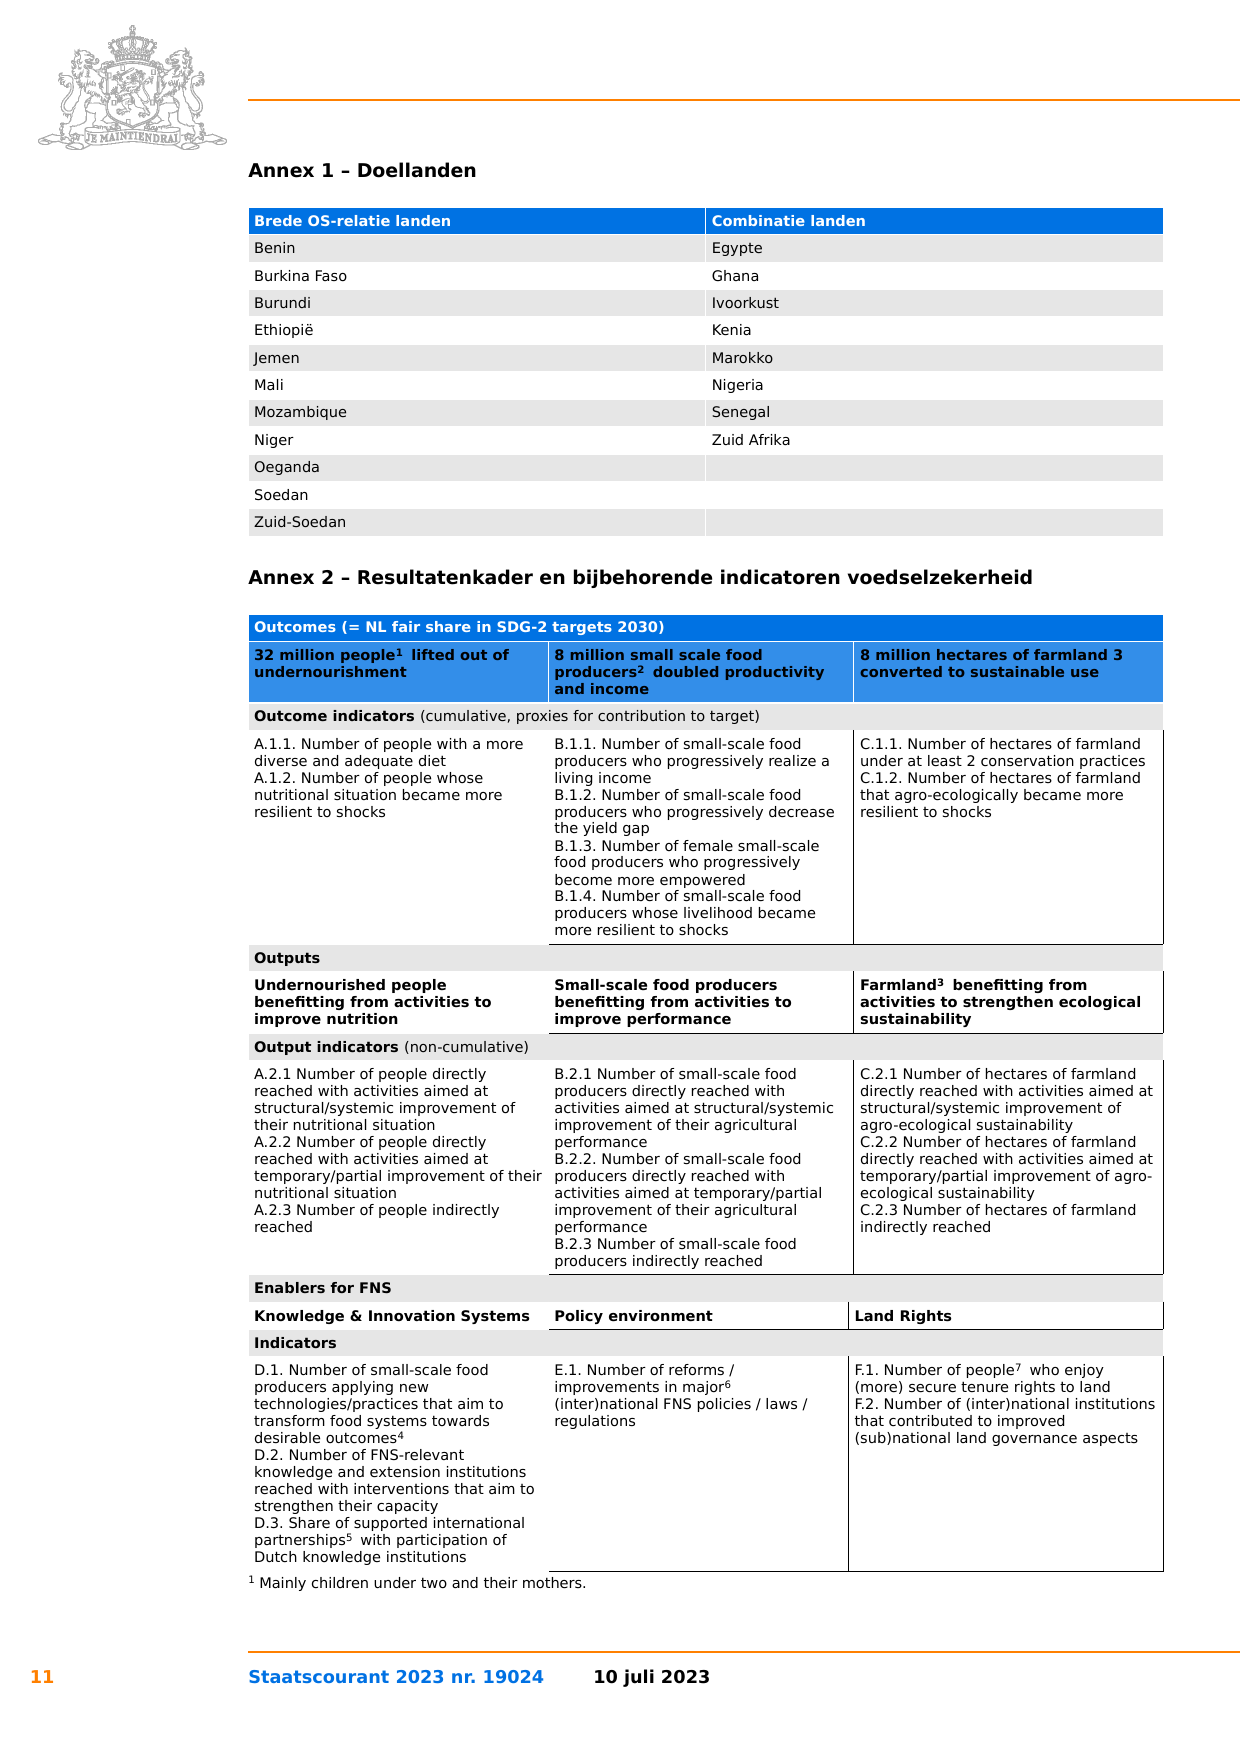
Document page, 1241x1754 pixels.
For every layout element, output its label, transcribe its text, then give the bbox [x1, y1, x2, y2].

table_cell Ethiopië [249, 318, 705, 344]
table_cell [706, 509, 1163, 536]
table_cell [706, 482, 1163, 508]
subtitle Annex 1 – Doellanden [248, 160, 1163, 182]
table_cell Outcome indicators (cumulative, proxies for contribution to target) [249, 704, 1163, 730]
picture [38, 25, 227, 150]
table_cell Nigeria [706, 372, 1163, 399]
table_cell Egypte [706, 235, 1163, 262]
table_cell 8 million small scale food producers2 doubled productivity and income [549, 642, 853, 702]
table_cell Senegal [706, 400, 1163, 426]
table_cell 32 million people1 lifted out of undernourishment [249, 642, 548, 702]
table_cell Undernourished people benefitting from activities to improve nutrition [249, 973, 548, 1033]
table_cell A.2.1 Number of people directly reached with activities aimed at structural/systemic improvement of their nutritional situation A.2.2 Number of people directly reached with activities aimed at temporary/partial improvement of their nutritional situation A.2.3 Number of people indirectly reached [249, 1061, 548, 1274]
table_cell Marokko [706, 345, 1163, 371]
table_cell Output indicators (non-cumulative) [249, 1034, 1163, 1060]
table_header Outcomes (= NL fair share in SDG-2 targets 2030) [249, 615, 1163, 641]
table_cell Zuid-Soedan [249, 509, 705, 536]
table_cell Jemen [249, 345, 705, 371]
table_cell Mozambique [249, 400, 705, 426]
table_cell Benin [249, 235, 705, 262]
table_cell Knowledge & Innovation Systems [249, 1303, 548, 1329]
table_header Combinatie landen [706, 208, 1163, 234]
table_cell Kenia [706, 318, 1163, 344]
table_cell Burkina Faso [249, 263, 705, 289]
table_cell Zuid Afrika [706, 427, 1163, 453]
table_cell Farmland3 benefitting from activities to strengthen ecological sustainability [854, 973, 1163, 1033]
table_cell Mali [249, 372, 705, 399]
table_header Brede OS-relatie landen [249, 208, 705, 234]
table_cell C.2.1 Number of hectares of farmland directly reached with activities aimed at structural/systemic improvement of agro-ecological sustainability C.2.2 Number of hectares of farmland directly reached with activities aimed at temporary/partial improvement of agro-ecological sustainability C.2.3 Number of hectares of farmland indirectly reached [854, 1061, 1163, 1274]
table_cell Ghana [706, 263, 1163, 289]
table_cell C.1.1. Number of hectares of farmland under at least 2 conservation practices C.1.2. Number of hectares of farmland that agro-ecologically became more resilient to shocks [854, 731, 1163, 944]
table_cell [706, 455, 1163, 481]
table_cell Oeganda [249, 455, 705, 481]
table_cell Indicators [249, 1330, 1163, 1356]
table_cell Niger [249, 427, 705, 453]
table_cell B.1.1. Number of small-scale food producers who progressively realize a living income B.1.2. Number of small-scale food producers who progressively decrease the yield gap B.1.3. Number of female small-scale food producers who progressively become more empowered B.1.4. Number of small-scale food producers whose livelihood became more resilient to shocks [549, 731, 853, 944]
table_cell 1 Mainly children under two and their mothers. [248, 1572, 1163, 1591]
table_cell Land Rights [849, 1303, 1163, 1329]
table_cell A.1.1. Number of people with a more diverse and adequate diet A.1.2. Number of people whose nutritional situation became more resilient to shocks [249, 731, 548, 944]
table_cell F.1. Number of people7 who enjoy (more) secure tenure rights to land F.2. Number of (inter)national institutions that contributed to improved (sub)national land governance aspects [849, 1358, 1163, 1571]
table_cell D.1. Number of small-scale food producers applying new technologies/practices that aim to transform food systems towards desirable outcomes4 D.2. Number of FNS-relevant knowledge and extension institutions reached with interventions that aim to strengthen their capacity D.3. Share of supported international partnerships5 with participation of Dutch knowledge institutions [249, 1358, 548, 1571]
table_cell Small-scale food producers benefitting from activities to improve performance [549, 973, 853, 1033]
table_cell Ivoorkust [706, 290, 1163, 316]
table_cell Policy environment [549, 1303, 848, 1329]
table_cell Burundi [249, 290, 705, 316]
table_cell Soedan [249, 482, 705, 508]
table_cell B.2.1 Number of small-scale food producers directly reached with activities aimed at structural/systemic improvement of their agricultural performance B.2.2. Number of small-scale food producers directly reached with activities aimed at temporary/partial improvement of their agricultural performance B.2.3 Number of small-scale food producers indirectly reached [549, 1061, 853, 1274]
table_cell E.1. Number of reforms / improvements in major6 (inter)national FNS policies / laws / regulations [549, 1358, 848, 1571]
table_cell Enablers for FNS [249, 1275, 1163, 1302]
table_cell Outputs [249, 945, 1163, 971]
table_cell 8 million hectares of farmland 3 converted to sustainable use [854, 642, 1163, 702]
subtitle Annex 2 – Resultatenkader en bijbehorende indicatoren voedselzekerheid [248, 567, 1163, 589]
